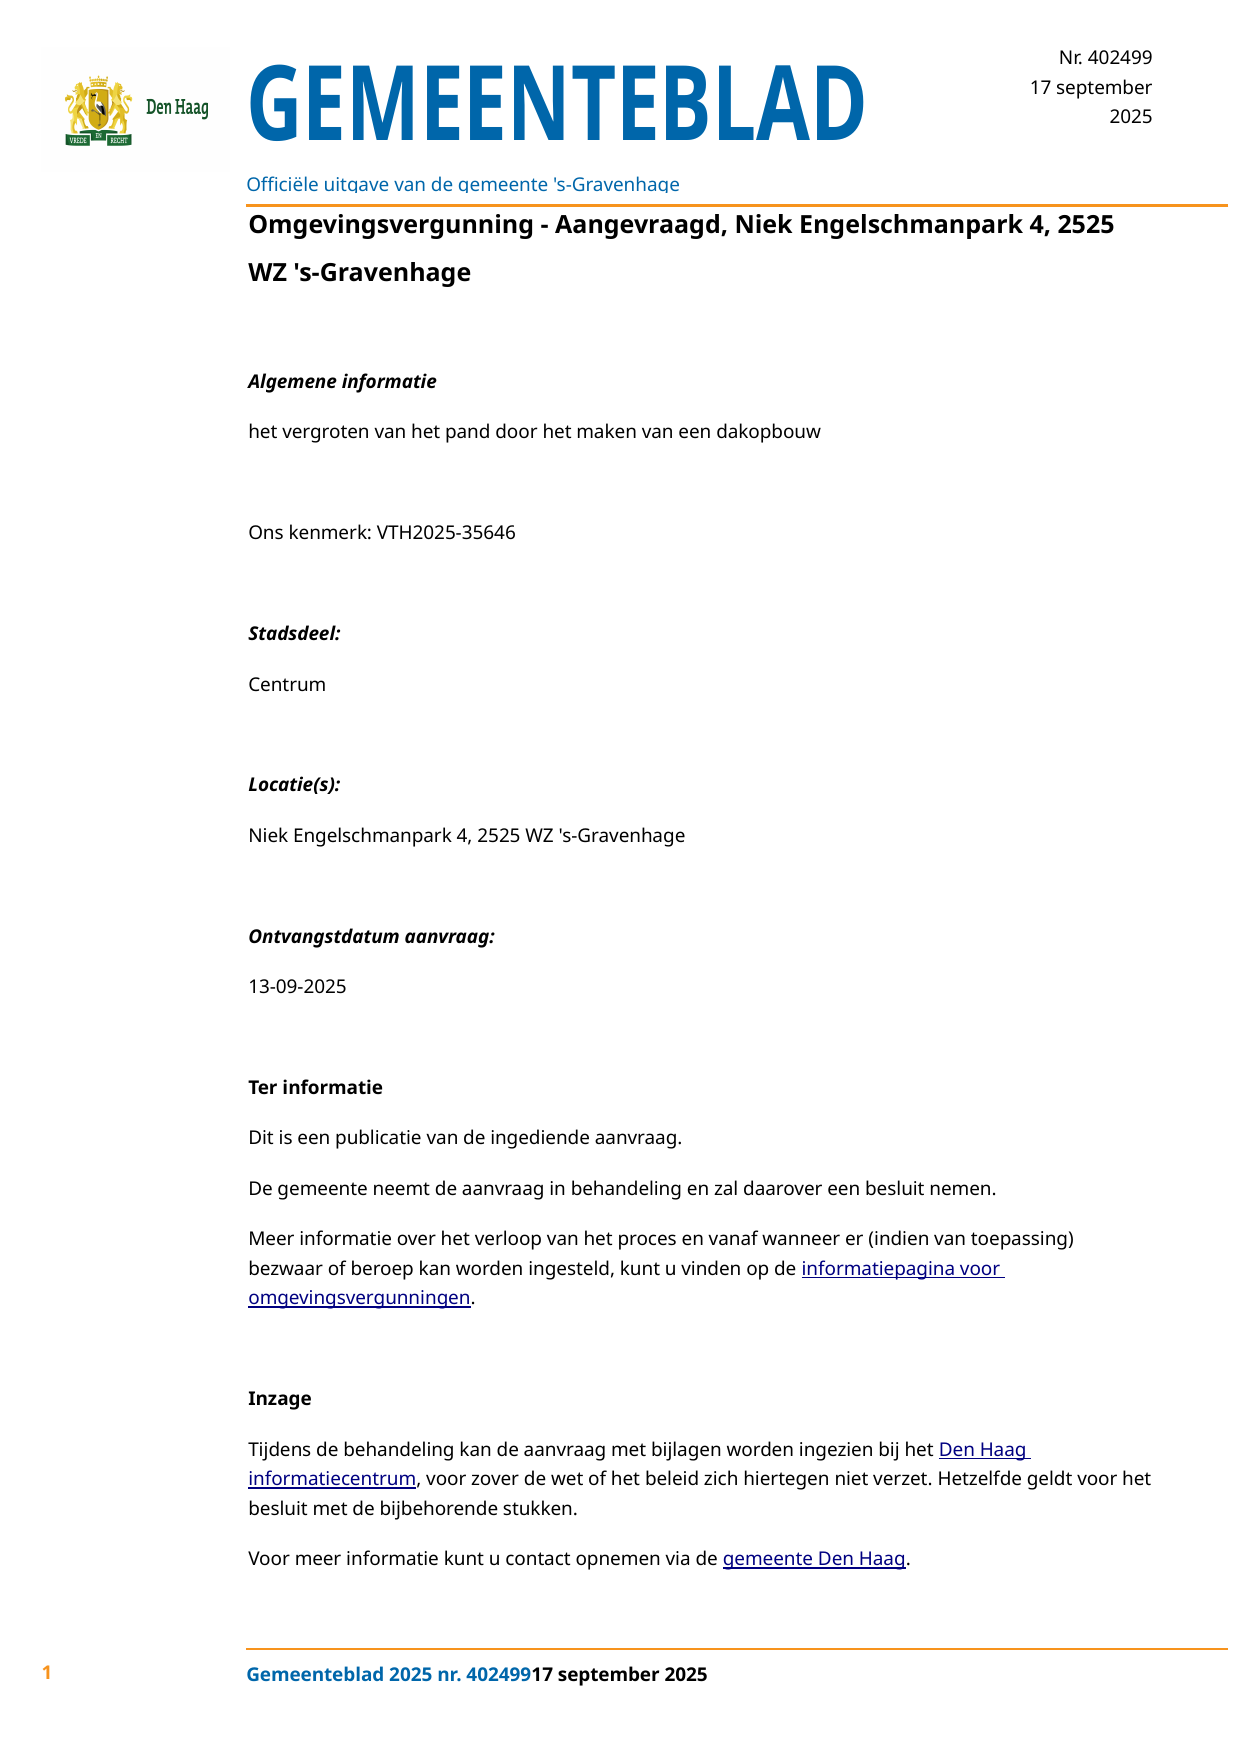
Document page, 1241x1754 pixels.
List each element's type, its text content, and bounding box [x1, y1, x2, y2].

text Inzage [248, 1385, 1152, 1411]
text Voor meer informatie kunt u contact opnemen via de gemeente Den Haag. [248, 1545, 1152, 1571]
text het vergroten van het pand door het maken van een dakopbouw [248, 419, 1152, 444]
text Centrum [248, 671, 1152, 697]
text Ter informatie [248, 1074, 1152, 1100]
text Dit is een publicatie van de ingediende aanvraag. [248, 1124, 1152, 1150]
text Stadsdeel: [248, 620, 1152, 646]
text Niek Engelschmanpark 4, 2525 WZ 's-Gravenhage [248, 822, 1152, 848]
text 13-09-2025 [248, 973, 1152, 999]
text Omgevingsvergunning - Aangevraagd, Niek Engelschmanpark 4, 2525 WZ 's-Gravenhage [248, 207, 1152, 288]
text Ontvangstdatum aanvraag: [248, 923, 1152, 949]
text De gemeente neemt de aanvraag in behandeling en zal daarover een besluit nemen. [248, 1175, 1152, 1201]
text Algemene informatie [248, 368, 1152, 394]
picture [41, 47, 231, 172]
text Meer informatie over het verloop van het proces en vanaf wanneer er (indien van toepassing) bezwaar of beroep kan worden ingesteld, kunt u vinden op de informatiepagina voor omgevingsvergunningen. [248, 1225, 1152, 1310]
text Ons kenmerk: VTH2025-35646 [248, 519, 1152, 545]
text Locatie(s): [248, 772, 1152, 797]
text Tijdens de behandeling kan de aanvraag met bijlagen worden ingezien bij het Den Haag informatiecentrum, voor zover de wet of het beleid zich hiertegen niet verzet. Hetzelfde geldt voor het besluit met de bijbehorende stukken. [248, 1436, 1152, 1521]
